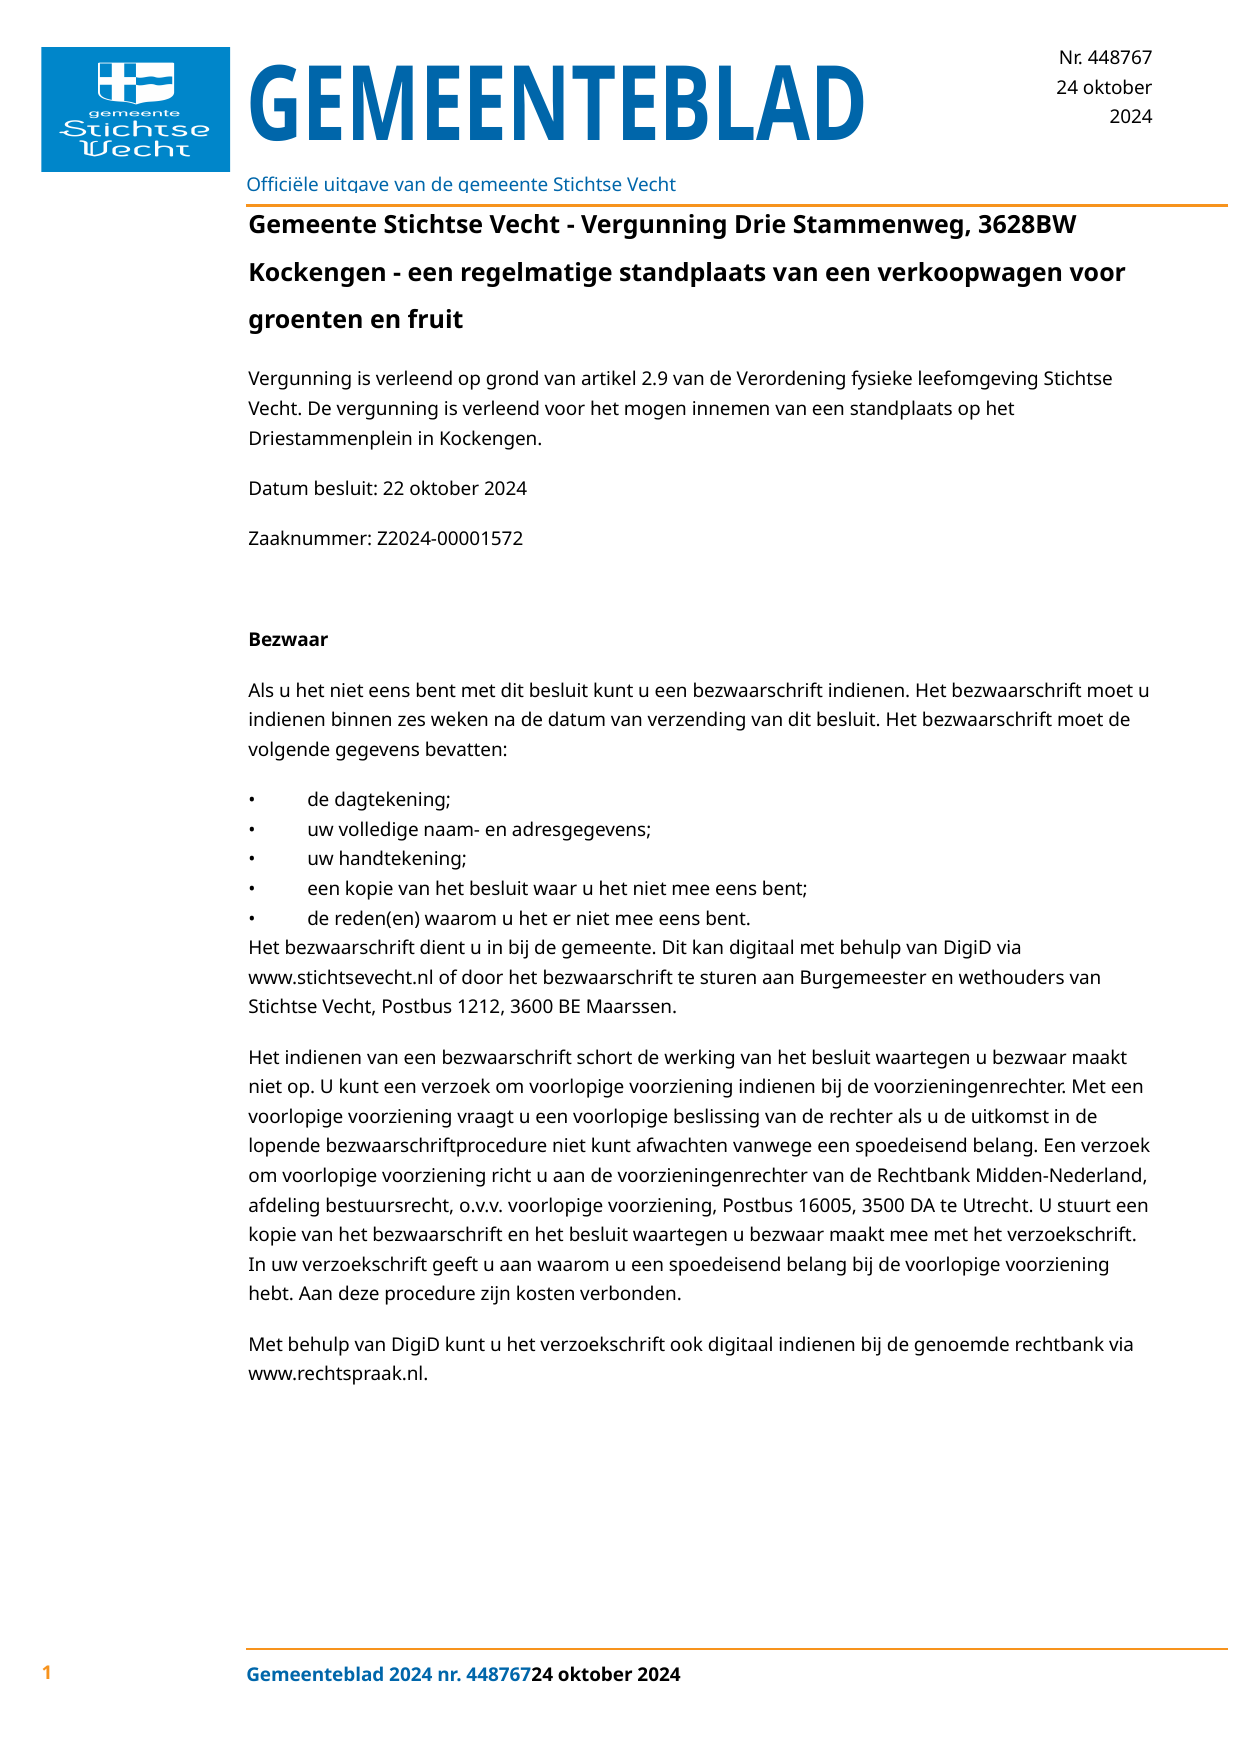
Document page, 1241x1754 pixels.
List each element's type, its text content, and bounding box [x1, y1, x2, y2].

list uw handtekening; [248, 846, 1152, 871]
text Het indienen van een bezwaarschrift schort de werking van het besluit waartegen u bezwaar maakt niet op. U kunt een verzoek om voorlopige voorziening indienen bij de voorzieningenrechter. Met een voorlopige voorziening vraagt u een voorlopige beslissing van de rechter als u de uitkomst in de lopende bezwaarschriftprocedure niet kunt afwachten vanwege een spoedeisend belang. Een verzoek om voorlopige voorziening richt u aan de voorzieningenrechter van de Rechtbank Midden-Nederland, afdeling bestuursrecht, o.v.v. voorlopige voorziening, Postbus 16005, 3500 DA te Utrecht. U stuurt een kopie van het bezwaarschrift en het besluit waartegen u bezwaar maakt mee met het verzoekschrift. In uw verzoekschrift geeft u aan waarom u een spoedeisend belang bij de voorlopige voorziening hebt. Aan deze procedure zijn kosten verbonden. [248, 1044, 1152, 1306]
text Zaaknummer: Z2024-00001572 [248, 526, 1152, 551]
text Vergunning is verleend op grond van artikel 2.9 van de Verordening fysieke leefomgeving Stichtse Vecht. De vergunning is verleend voor het mogen innemen van een standplaats op het Driestammenplein in Kockengen. [248, 366, 1152, 450]
text Als u het niet eens bent met dit besluit kunt u een bezwaarschrift indienen. Het bezwaarschrift moet u indienen binnen zes weken na de datum van verzending van dit besluit. Het bezwaarschrift moet de volgende gegevens bevatten: [248, 677, 1152, 762]
picture [99, 63, 135, 101]
text Gemeente Stichtse Vecht - Vergunning Drie Stammenweg, 3628BW Kockengen - een regelmatige standplaats van een verkoopwagen voor groenten en fruit [248, 207, 1152, 336]
list de reden(en) waarom u het er niet mee eens bent. [248, 905, 1152, 930]
list uw volledige naam- en adresgegevens; [248, 816, 1152, 842]
list een kopie van het besluit waar u het niet mee eens bent; [248, 875, 1152, 901]
list de dagtekening; [248, 786, 1152, 812]
picture [137, 63, 174, 103]
text Het bezwaarschrift dient u in bij de gemeente. Dit kan digitaal met behulp van DigiD via www.stichtsevecht.nl of door het bezwaarschrift te sturen aan Burgemeester en wethouders van Stichtse Vecht, Postbus 1212, 3600 BE Maarssen. [248, 934, 1152, 1019]
text Bezwaar [248, 626, 1152, 652]
text Datum besluit: 22 oktober 2024 [248, 475, 1152, 501]
text Met behulp van DigiD kunt u het verzoekschrift ook digitaal indienen bij de genoemde rechtbank via www.rechtspraak.nl. [248, 1331, 1152, 1386]
